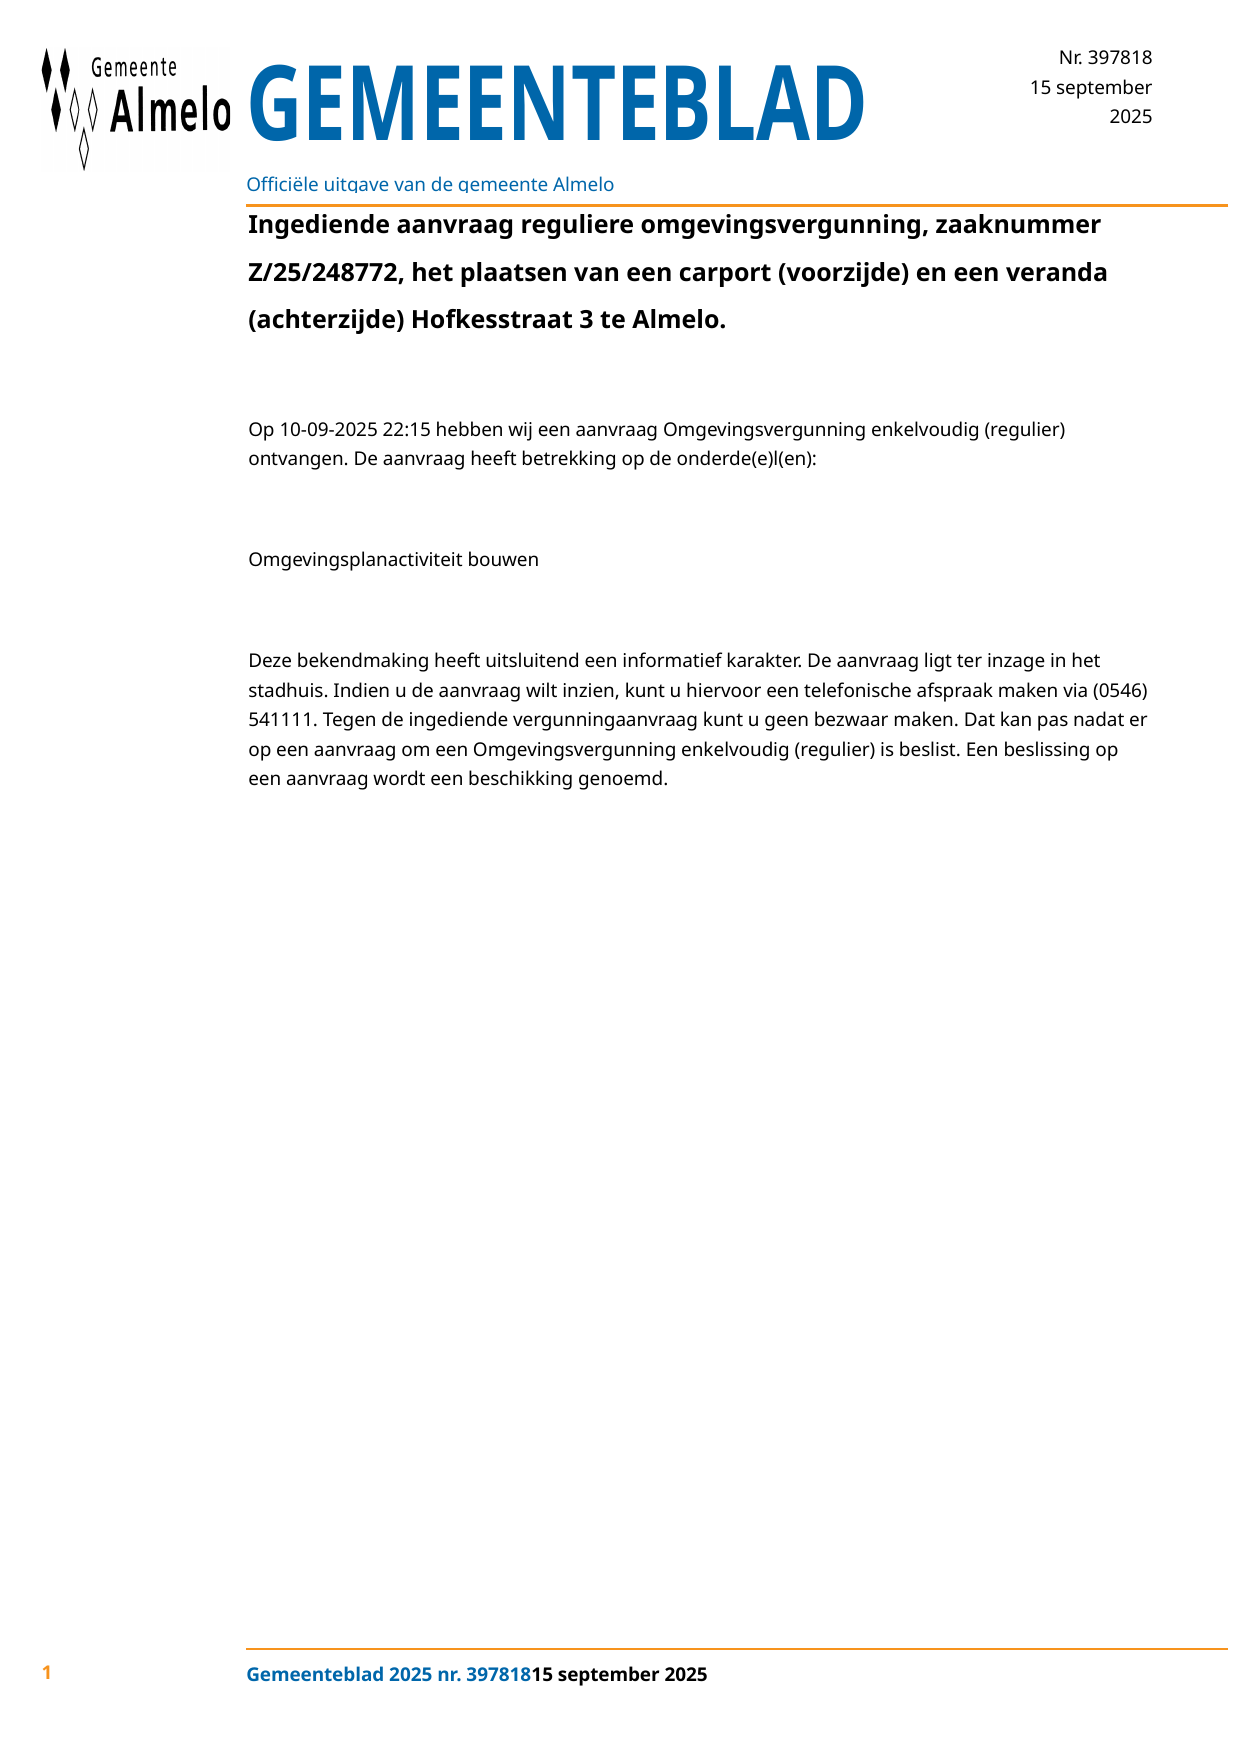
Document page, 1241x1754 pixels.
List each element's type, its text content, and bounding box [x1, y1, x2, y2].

picture [41, 47, 231, 172]
text Omgevingsplanactiviteit bouwen [248, 546, 1152, 572]
text Deze bekendmaking heeft uitsluitend een informatief karakter. De aanvraag ligt ter inzage in het stadhuis. Indien u de aanvraag wilt inzien, kunt u hiervoor een telefonische afspraak maken via (0546) 541111. Tegen de ingediende vergunningaanvraag kunt u geen bezwaar maken. Dat kan pas nadat er op een aanvraag om een Omgevingsvergunning enkelvoudig (regulier) is beslist. Een beslissing op een aanvraag wordt een beschikking genoemd. [248, 647, 1152, 791]
text Ingediende aanvraag reguliere omgevingsvergunning, zaaknummer Z/25/248772, het plaatsen van een carport (voorzijde) en een veranda (achterzijde) Hofkesstraat 3 te Almelo. [248, 207, 1152, 336]
text Op 10-09-2025 22:15 hebben wij een aanvraag Omgevingsvergunning enkelvoudig (regulier) ontvangen. De aanvraag heeft betrekking op de onderde(e)l(en): [248, 416, 1152, 471]
